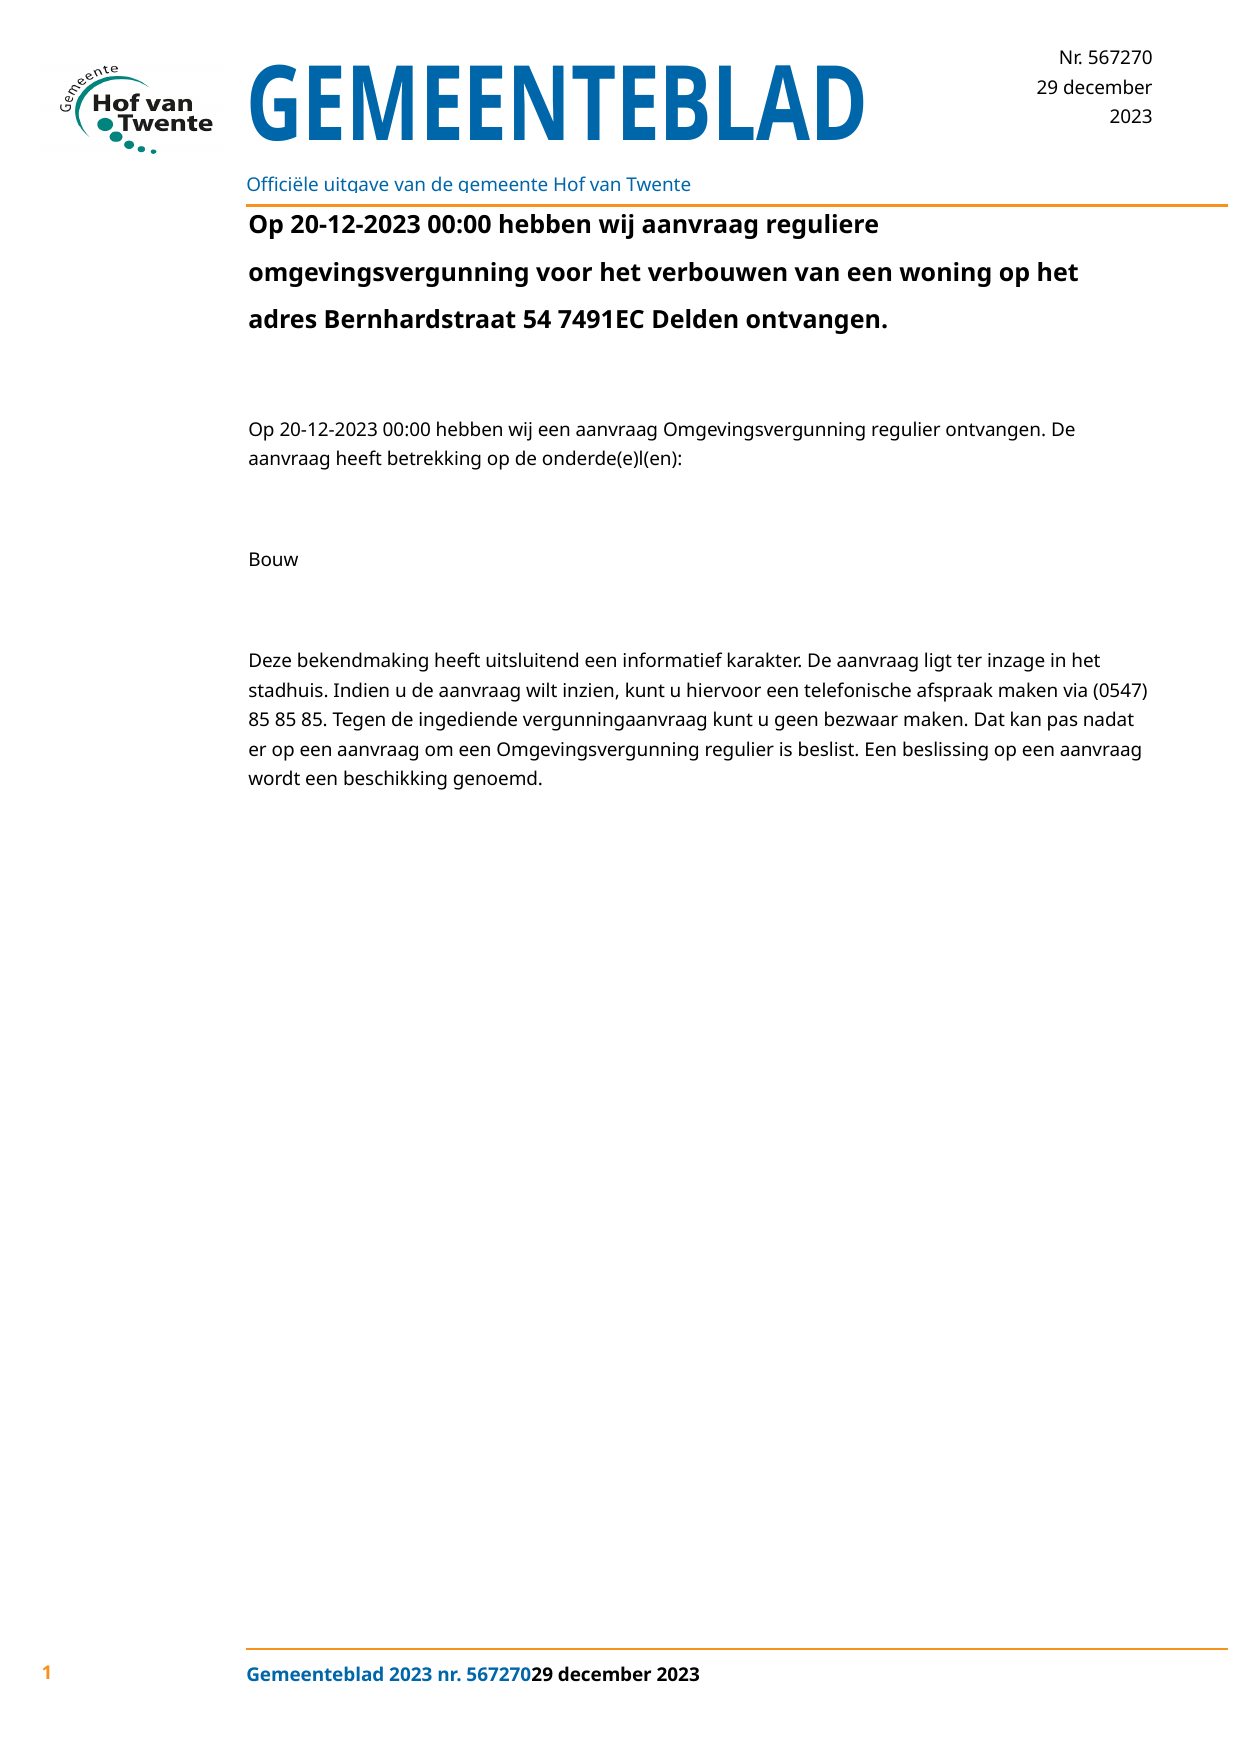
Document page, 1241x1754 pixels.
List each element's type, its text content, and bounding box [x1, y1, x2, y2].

text Deze bekendmaking heeft uitsluitend een informatief karakter. De aanvraag ligt ter inzage in het stadhuis. Indien u de aanvraag wilt inzien, kunt u hiervoor een telefonische afspraak maken via (0547) 85 85 85. Tegen de ingediende vergunningaanvraag kunt u geen bezwaar maken. Dat kan pas nadat er op een aanvraag om een Omgevingsvergunning regulier is beslist. Een beslissing op een aanvraag wordt een beschikking genoemd. [248, 647, 1152, 791]
picture [41, 47, 231, 172]
text Bouw [248, 546, 1152, 572]
text Op 20-12-2023 00:00 hebben wij aanvraag reguliere omgevingsvergunning voor het verbouwen van een woning op het adres Bernhardstraat 54 7491EC Delden ontvangen. [248, 207, 1152, 336]
text Op 20-12-2023 00:00 hebben wij een aanvraag Omgevingsvergunning regulier ontvangen. De aanvraag heeft betrekking op de onderde(e)l(en): [248, 416, 1152, 471]
